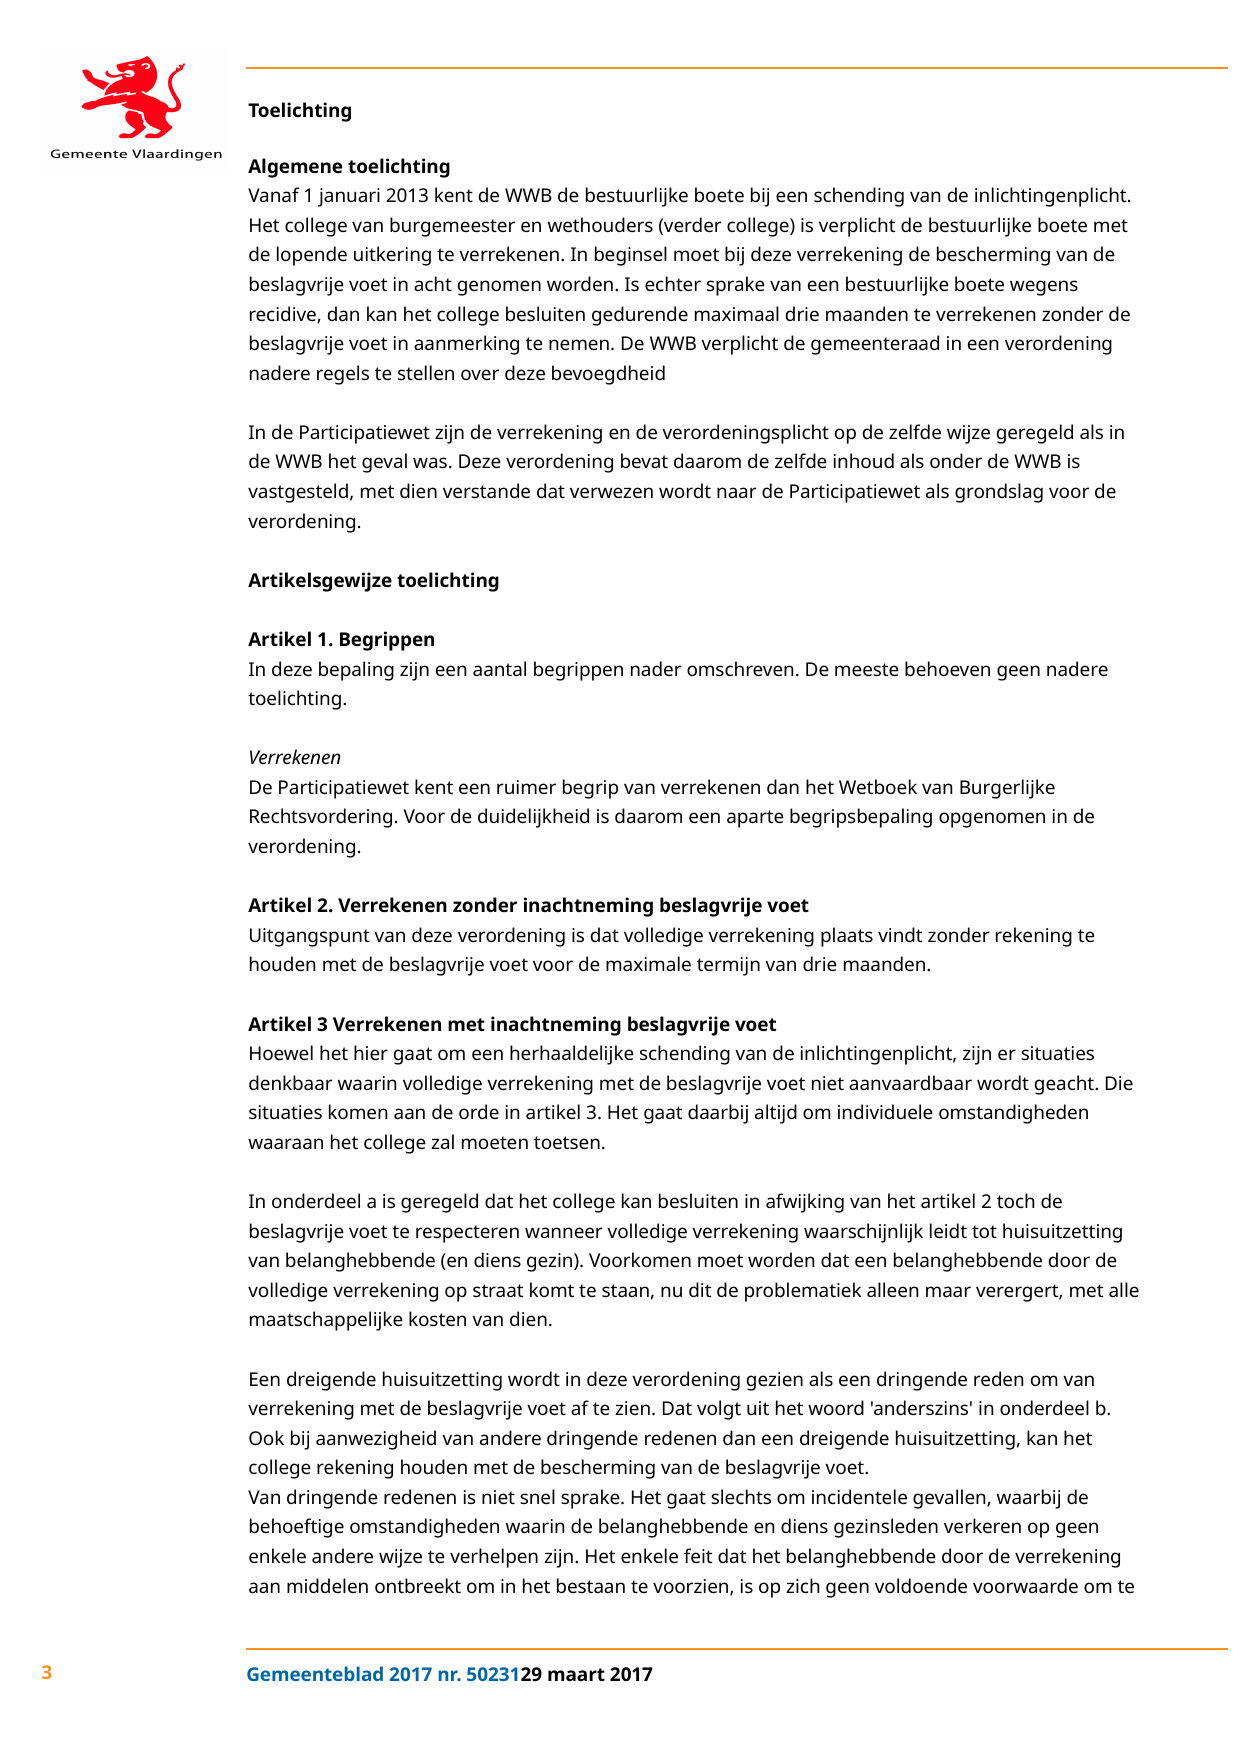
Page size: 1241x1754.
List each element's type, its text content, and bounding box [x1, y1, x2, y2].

text Artikel 2. Verrekenen zonder inachtneming beslagvrije voet [248, 892, 1152, 918]
text Algemene toelichting [248, 153, 1152, 179]
text Toelichting [248, 95, 1152, 123]
text De Participatiewet kent een ruimer begrip van verrekenen dan het Wetboek van Burgerlijke Rechtsvordering. Voor de duidelijkheid is daarom een aparte begripsbepaling opgenomen in de verordening. [248, 774, 1152, 859]
text In onderdeel a is geregeld dat het college kan besluiten in afwijking van het artikel 2 toch de beslagvrije voet te respecteren wanneer volledige verrekening waarschijnlijk leidt tot huisuitzetting van belanghebbende (en diens gezin). Voorkomen moet worden dat een belanghebbende door de volledige verrekening op straat komt te staan, nu dit de problematiek alleen maar verergert, met alle maatschappelijke kosten van dien. [248, 1188, 1152, 1332]
text In deze bepaling zijn een aantal begrippen nader omschreven. De meeste behoeven geen nadere toelichting. [248, 656, 1152, 711]
text In de Participatiewet zijn de verrekening en de verordeningsplicht op de zelfde wijze geregeld als in de WWB het geval was. Deze verordening bevat daarom de zelfde inhoud als onder de WWB is vastgesteld, met dien verstande dat verwezen wordt naar de Participatiewet als grondslag voor de verordening. [248, 419, 1152, 534]
text Artikel 1. Begrippen [248, 626, 1152, 652]
text Artikelsgewijze toelichting [248, 567, 1152, 593]
text Verrekenen [248, 744, 1152, 770]
text Van dringende redenen is niet snel sprake. Het gaat slechts om incidentele gevallen, waarbij de behoeftige omstandigheden waarin de belanghebbende en diens gezinsleden verkeren op geen enkele andere wijze te verhelpen zijn. Het enkele feit dat het belanghebbende door de verrekening aan middelen ontbreekt om in het bestaan te voorzien, is op zich geen voldoende voorwaarde om te [248, 1484, 1152, 1599]
text Hoewel het hier gaat om een herhaaldelijke schending van de inlichtingenplicht, zijn er situaties denkbaar waarin volledige verrekening met de beslagvrije voet niet aanvaardbaar wordt geacht. Die situaties komen aan de orde in artikel 3. Het gaat daarbij altijd om individuele omstandigheden waaraan het college zal moeten toetsen. [248, 1040, 1152, 1155]
picture [41, 47, 231, 172]
text Uitgangspunt van deze verordening is dat volledige verrekening plaats vindt zonder rekening te houden met de beslagvrije voet voor de maximale termijn van drie maanden. [248, 922, 1152, 977]
text Vanaf 1 januari 2013 kent de WWB de bestuurlijke boete bij een schending van de inlichtingenplicht. Het college van burgemeester en wethouders (verder college) is verplicht de bestuurlijke boete met de lopende uitkering te verrekenen. In beginsel moet bij deze verrekening de bescherming van de beslagvrije voet in acht genomen worden. Is echter sprake van een bestuurlijke boete wegens recidive, dan kan het college besluiten gedurende maximaal drie maanden te verrekenen zonder de beslagvrije voet in aanmerking te nemen. De WWB verplicht de gemeenteraad in een verordening nadere regels te stellen over deze bevoegdheid [248, 182, 1152, 386]
text Een dreigende huisuitzetting wordt in deze verordening gezien als een dringende reden om van verrekening met de beslagvrije voet af te zien. Dat volgt uit het woord 'anderszins' in onderdeel b. Ook bij aanwezigheid van andere dringende redenen dan een dreigende huisuitzetting, kan het college rekening houden met de bescherming van de beslagvrije voet. [248, 1366, 1152, 1480]
text Artikel 3 Verrekenen met inachtneming beslagvrije voet [248, 1011, 1152, 1037]
